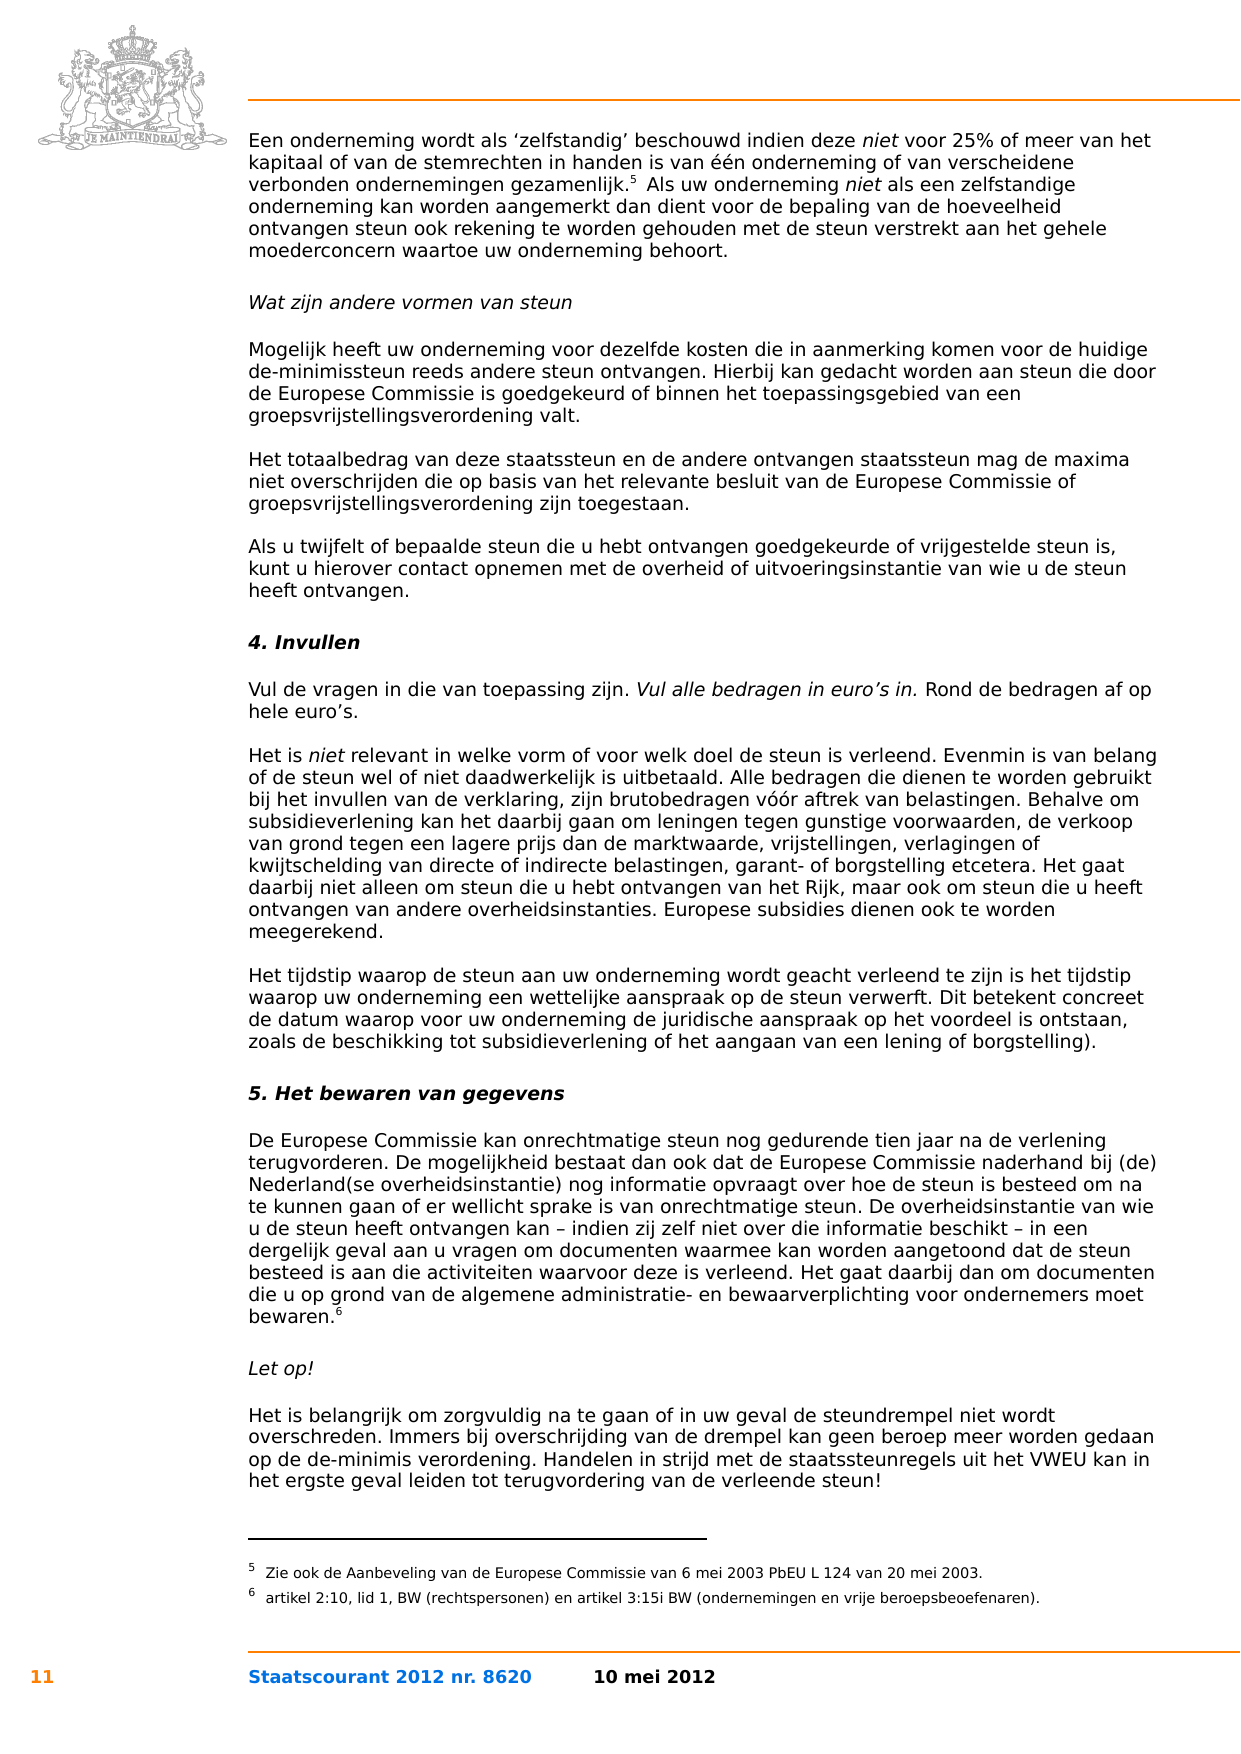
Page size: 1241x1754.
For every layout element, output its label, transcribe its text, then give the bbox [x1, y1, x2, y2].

subtitle Let op! [248, 1357, 1163, 1379]
subtitle 5. Het bewaren van gegevens [248, 1083, 1163, 1105]
text Een onderneming wordt als ‘zelfstandig’ beschouwd indien deze niet voor 25% of meer van het kapitaal of van de stemrechten in handen is van één onderneming of van verscheidene verbonden ondernemingen gezamenlijk. Als uw onderneming niet als een zelfstandige onderneming kan worden aangemerkt dan dient voor de bepaling van de hoeveelheid ontvangen steun ook rekening te worden gehouden met de steun verstrekt aan het gehele moederconcern waartoe uw onderneming behoort. [248, 130, 1163, 262]
text Zie ook de Aanbeveling van de Europese Commissie van 6 mei 2003 PbEU L 124 van 20 mei 2003. [248, 1561, 1163, 1583]
picture [38, 25, 227, 150]
text Vul de vragen in die van toepassing zijn. Vul alle bedragen in euro’s in. Rond de bedragen af op hele euro’s. [248, 679, 1163, 723]
text Mogelijk heeft uw onderneming voor dezelfde kosten die in aanmerking komen voor de huidige de-minimissteun reeds andere steun ontvangen. Hierbij kan gedacht worden aan steun die door de Europese Commissie is goedgekeurd of binnen het toepassingsgebied van een groepsvrijstellingsverordening valt. [248, 339, 1163, 427]
text artikel 2:10, lid 1, BW (rechtspersonen) en artikel 3:15i BW (ondernemingen en vrije beroepsbeoefenaren). [248, 1586, 1163, 1608]
subtitle 4. Invullen [248, 632, 1163, 654]
text Het totaalbedrag van deze staatssteun en de andere ontvangen staatssteun mag de maxima niet overschrijden die op basis van het relevante besluit van de Europese Commissie of groepsvrijstellingsverordening zijn toegestaan. [248, 448, 1163, 514]
text Het tijdstip waarop de steun aan uw onderneming wordt geacht verleend te zijn is het tijdstip waarop uw onderneming een wettelijke aanspraak op de steun verwerft. Dit betekent concreet de datum waarop voor uw onderneming de juridische aanspraak op het voordeel is ontstaan, zoals de beschikking tot subsidieverlening of het aangaan van een lening of borgstelling). [248, 965, 1163, 1053]
text Als u twijfelt of bepaalde steun die u hebt ontvangen goedgekeurde of vrijgestelde steun is, kunt u hierover contact opnemen met de overheid of uitvoeringsinstantie van wie u de steun heeft ontvangen. [248, 536, 1163, 602]
text De Europese Commissie kan onrechtmatige steun nog gedurende tien jaar na de verlening terugvorderen. De mogelijkheid bestaat dan ook dat de Europese Commissie naderhand bij (de) Nederland(se overheidsinstantie) nog informatie opvraagt over hoe de steun is besteed om na te kunnen gaan of er wellicht sprake is van onrechtmatige steun. De overheidsinstantie van wie u de steun heeft ontvangen kan – indien zij zelf niet over die informatie beschikt – in een dergelijk geval aan u vragen om documenten waarmee kan worden aangetoond dat de steun besteed is aan die activiteiten waarvoor deze is verleend. Het gaat daarbij dan om documenten die u op grond van de algemene administratie- en bewaarverplichting voor ondernemers moet bewaren. [248, 1130, 1163, 1327]
subtitle Wat zijn andere vormen van steun [248, 292, 1163, 314]
text Het is belangrijk om zorgvuldig na te gaan of in uw geval de steundrempel niet wordt overschreden. Immers bij overschrijding van de drempel kan geen beroep meer worden gedaan op de de-minimis verordening. Handelen in strijd met de staatssteunregels uit het VWEU kan in het ergste geval leiden tot terugvordering van de verleende steun! [248, 1404, 1163, 1492]
text Het is niet relevant in welke vorm of voor welk doel de steun is verleend. Evenmin is van belang of de steun wel of niet daadwerkelijk is uitbetaald. Alle bedragen die dienen te worden gebruikt bij het invullen van de verklaring, zijn brutobedragen vóór aftrek van belastingen. Behalve om subsidieverlening kan het daarbij gaan om leningen tegen gunstige voorwaarden, de verkoop van grond tegen een lagere prijs dan de marktwaarde, vrijstellingen, verlagingen of kwijtschelding van directe of indirecte belastingen, garant- of borgstelling etcetera. Het gaat daarbij niet alleen om steun die u hebt ontvangen van het Rijk, maar ook om steun die u heeft ontvangen van andere overheidsinstanties. Europese subsidies dienen ook te worden meegerekend. [248, 745, 1163, 943]
